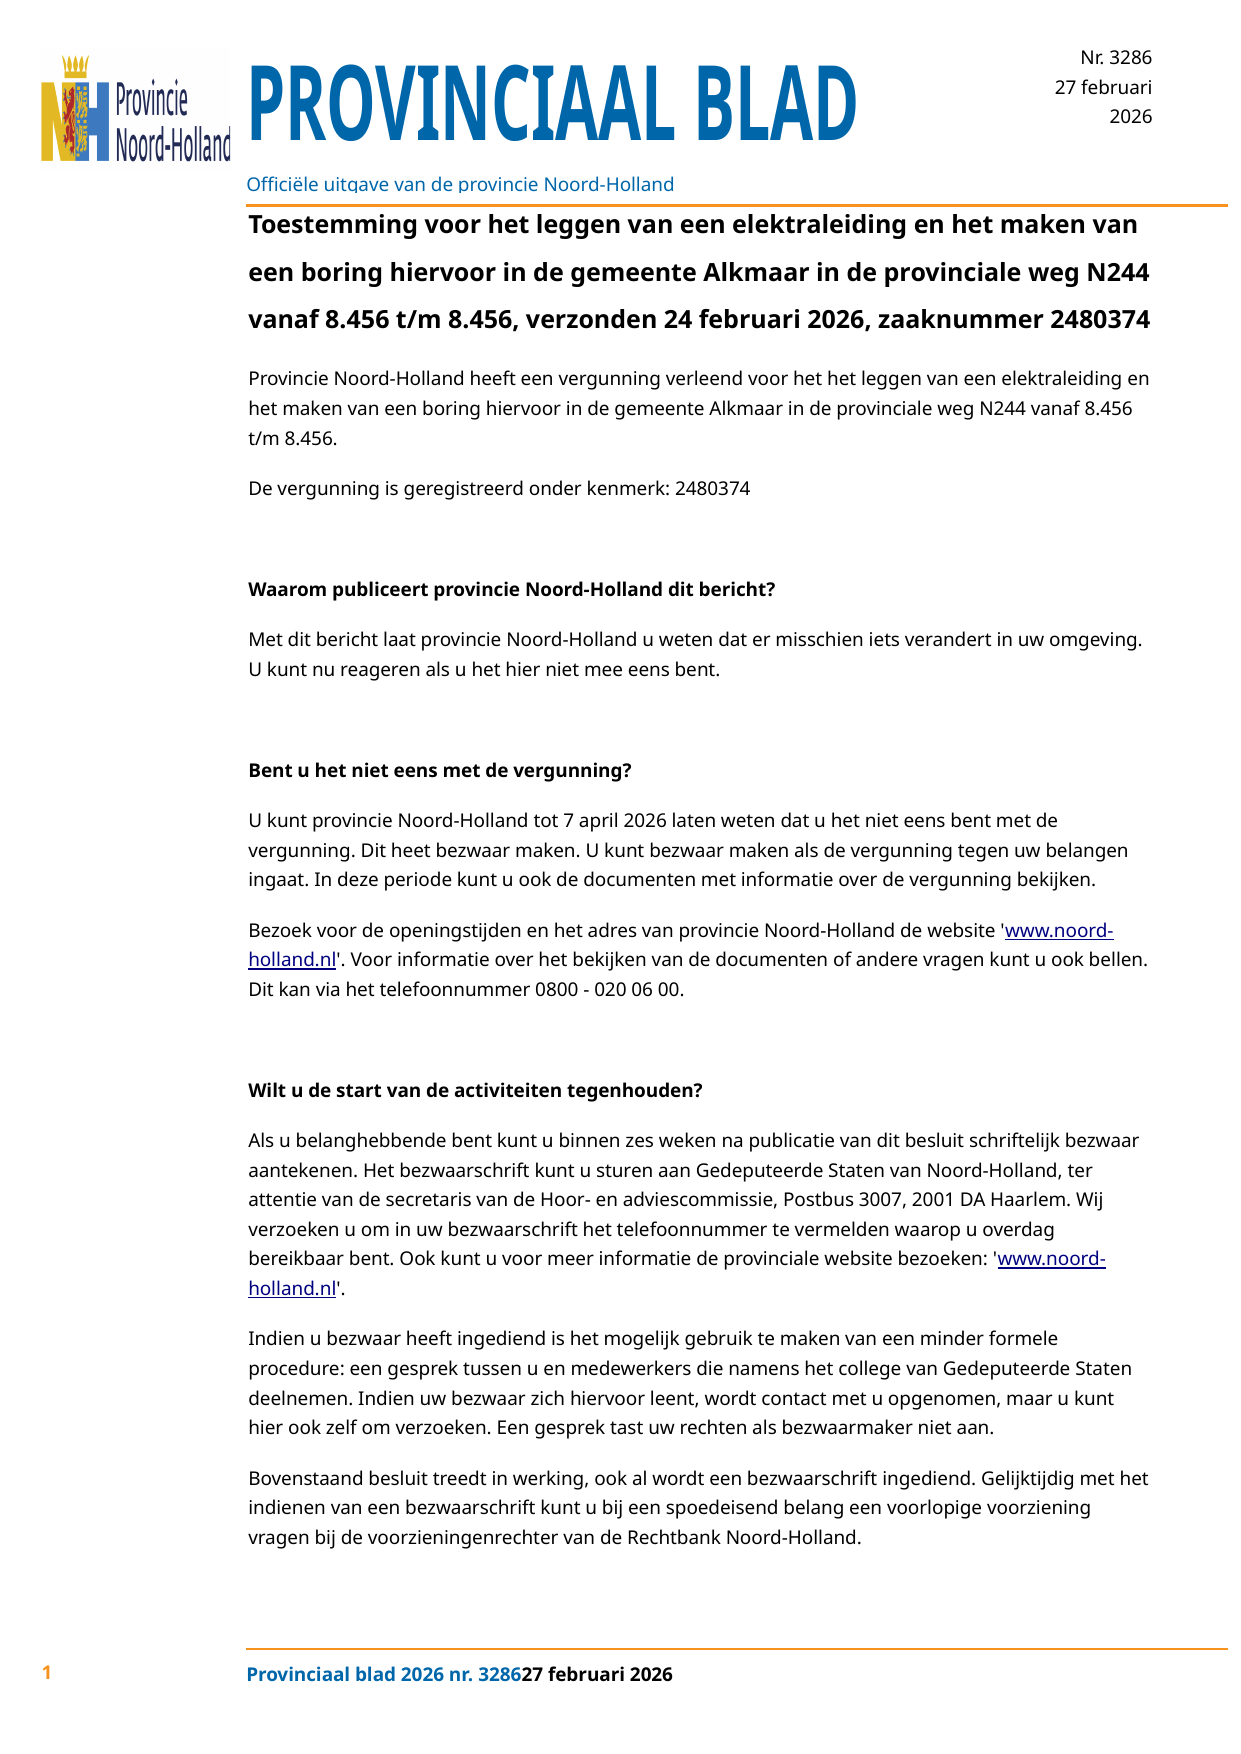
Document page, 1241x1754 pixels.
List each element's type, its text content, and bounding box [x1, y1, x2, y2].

text U kunt provincie Noord-Holland tot 7 april 2026 laten weten dat u het niet eens bent met de vergunning. Dit heet bezwaar maken. U kunt bezwaar maken als de vergunning tegen uw belangen ingaat. In deze periode kunt u ook de documenten met informatie over de vergunning bekijken. [248, 807, 1152, 892]
text Wilt u de start van de activiteiten tegenhouden? [248, 1077, 1152, 1102]
text Indien u bezwaar heeft ingediend is het mogelijk gebruik te maken van een minder formele procedure: een gesprek tussen u en medewerkers die namens het college van Gedeputeerde Staten deelnemen. Indien uw bezwaar zich hiervoor leent, wordt contact met u opgenomen, maar u kunt hier ook zelf om verzoeken. Een gesprek tast uw rechten als bezwaarmaker niet aan. [248, 1326, 1152, 1440]
picture [41, 47, 231, 172]
text De vergunning is geregistreerd onder kenmerk: 2480374 [248, 475, 1152, 501]
text Waarom publiceert provincie Noord-Holland dit bericht? [248, 576, 1152, 602]
text Provincie Noord-Holland heeft een vergunning verleend voor het het leggen van een elektraleiding en het maken van een boring hiervoor in de gemeente Alkmaar in de provinciale weg N244 vanaf 8.456 t/m 8.456. [248, 366, 1152, 450]
text Bovenstaand besluit treedt in werking, ook al wordt een bezwaarschrift ingediend. Gelijktijdig met het indienen van een bezwaarschrift kunt u bij een spoedeisend belang een voorlopige voorziening vragen bij de voorzieningenrechter van de Rechtbank Noord-Holland. [248, 1465, 1152, 1549]
text Met dit bericht laat provincie Noord-Holland u weten dat er misschien iets verandert in uw omgeving. U kunt nu reageren als u het hier niet mee eens bent. [248, 626, 1152, 682]
text Bezoek voor de openingstijden en het adres van provincie Noord-Holland de website 'www.noord-holland.nl'. Voor informatie over het bekijken van de documenten of andere vragen kunt u ook bellen. Dit kan via het telefoonnummer 0800 - 020 06 00. [248, 917, 1152, 1002]
text Als u belanghebbende bent kunt u binnen zes weken na publicatie van dit besluit schriftelijk bezwaar aantekenen. Het bezwaarschrift kunt u sturen aan Gedeputeerde Staten van Noord-Holland, ter attentie van de secretaris van de Hoor- en adviescommissie, Postbus 3007, 2001 DA Haarlem. Wij verzoeken u om in uw bezwaarschrift het telefoonnummer te vermelden waarop u overdag bereikbaar bent. Ook kunt u voor meer informatie de provinciale website bezoeken: 'www.noord-holland.nl'. [248, 1127, 1152, 1301]
text Bent u het niet eens met de vergunning? [248, 757, 1152, 782]
text Toestemming voor het leggen van een elektraleiding en het maken van een boring hiervoor in de gemeente Alkmaar in de provinciale weg N244 vanaf 8.456 t/m 8.456, verzonden 24 februari 2026, zaaknummer 2480374 [248, 207, 1152, 336]
